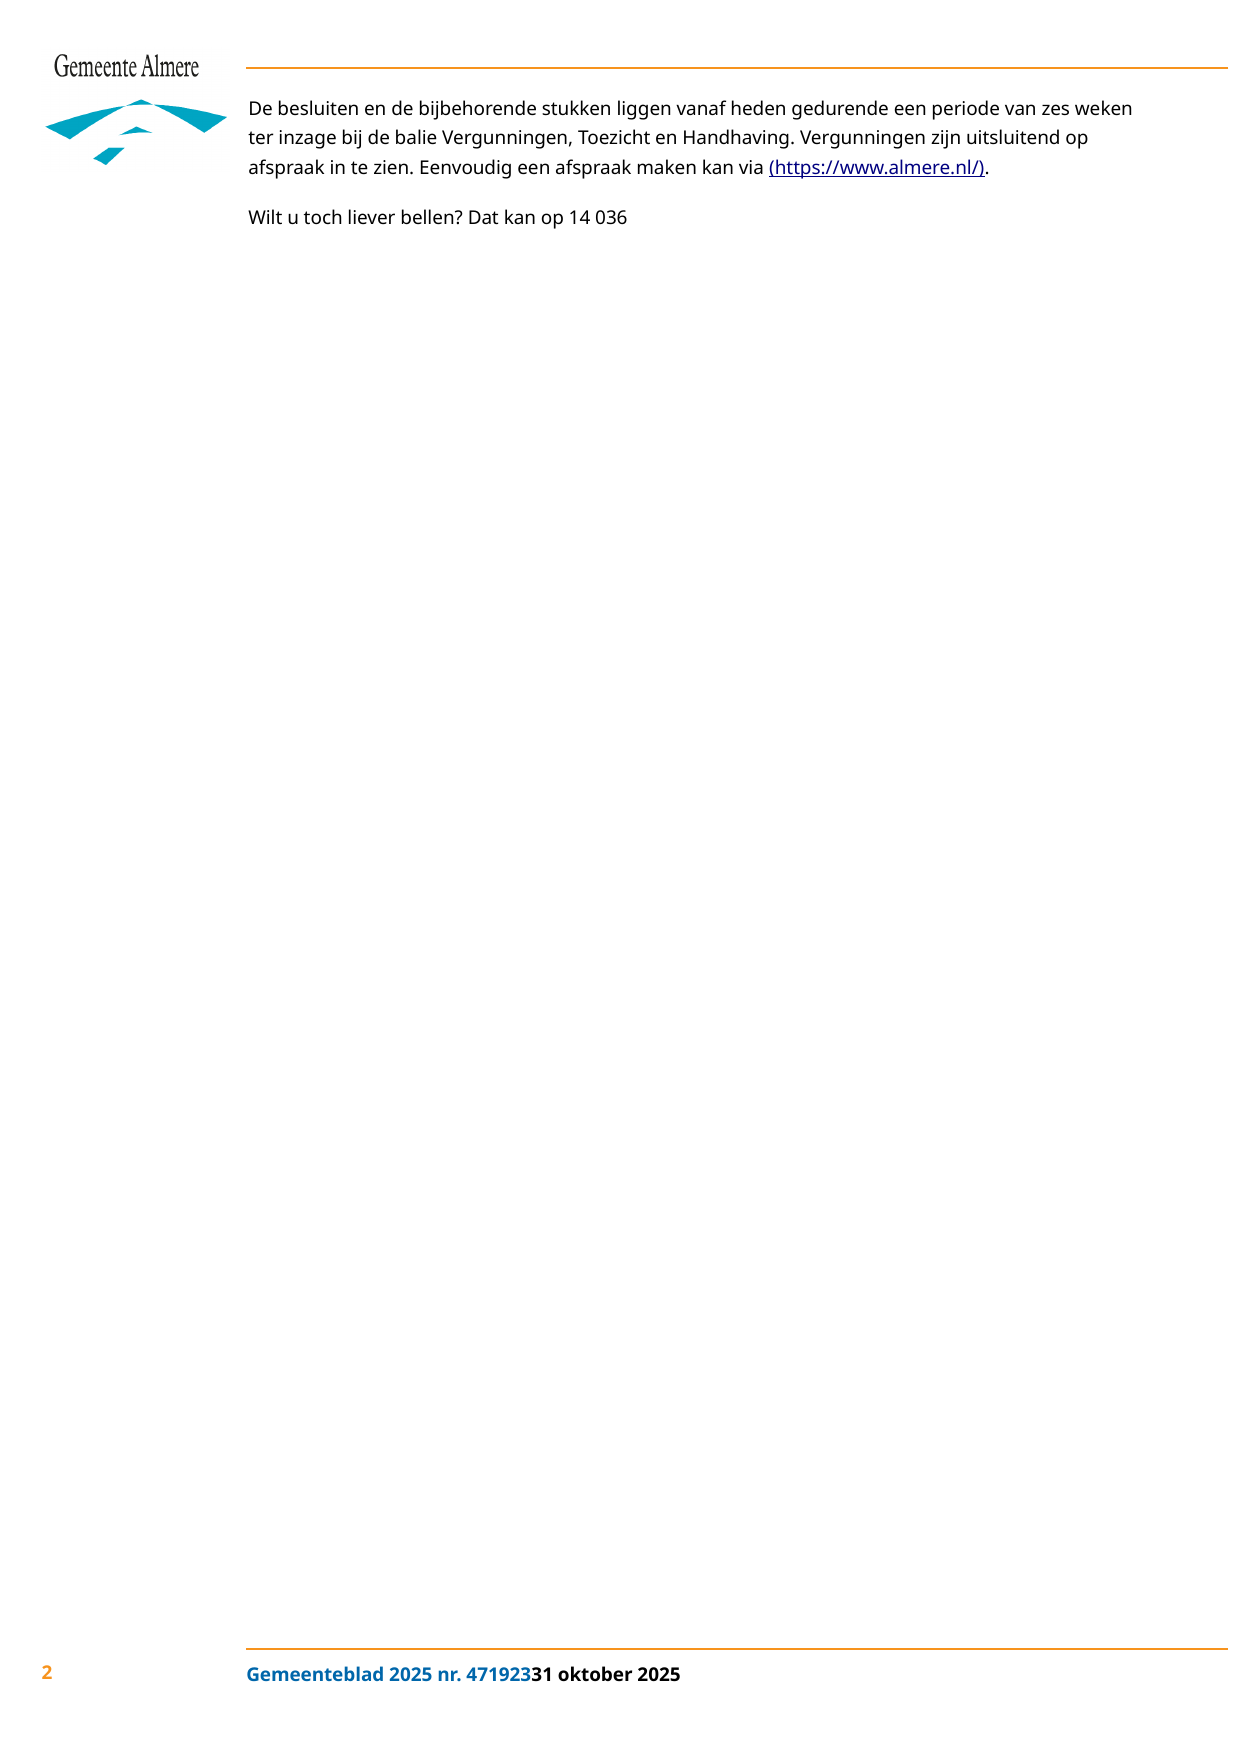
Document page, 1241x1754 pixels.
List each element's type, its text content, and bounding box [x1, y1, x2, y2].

picture [41, 47, 231, 172]
text De besluiten en de bijbehorende stukken liggen vanaf heden gedurende een periode van zes weken ter inzage bij de balie Vergunningen, Toezicht en Handhaving. Vergunningen zijn uitsluitend op afspraak in te zien. Eenvoudig een afspraak maken kan via (https://www.almere.nl/). [248, 95, 1152, 180]
text Wilt u toch liever bellen? Dat kan op 14 036 [248, 204, 1152, 230]
